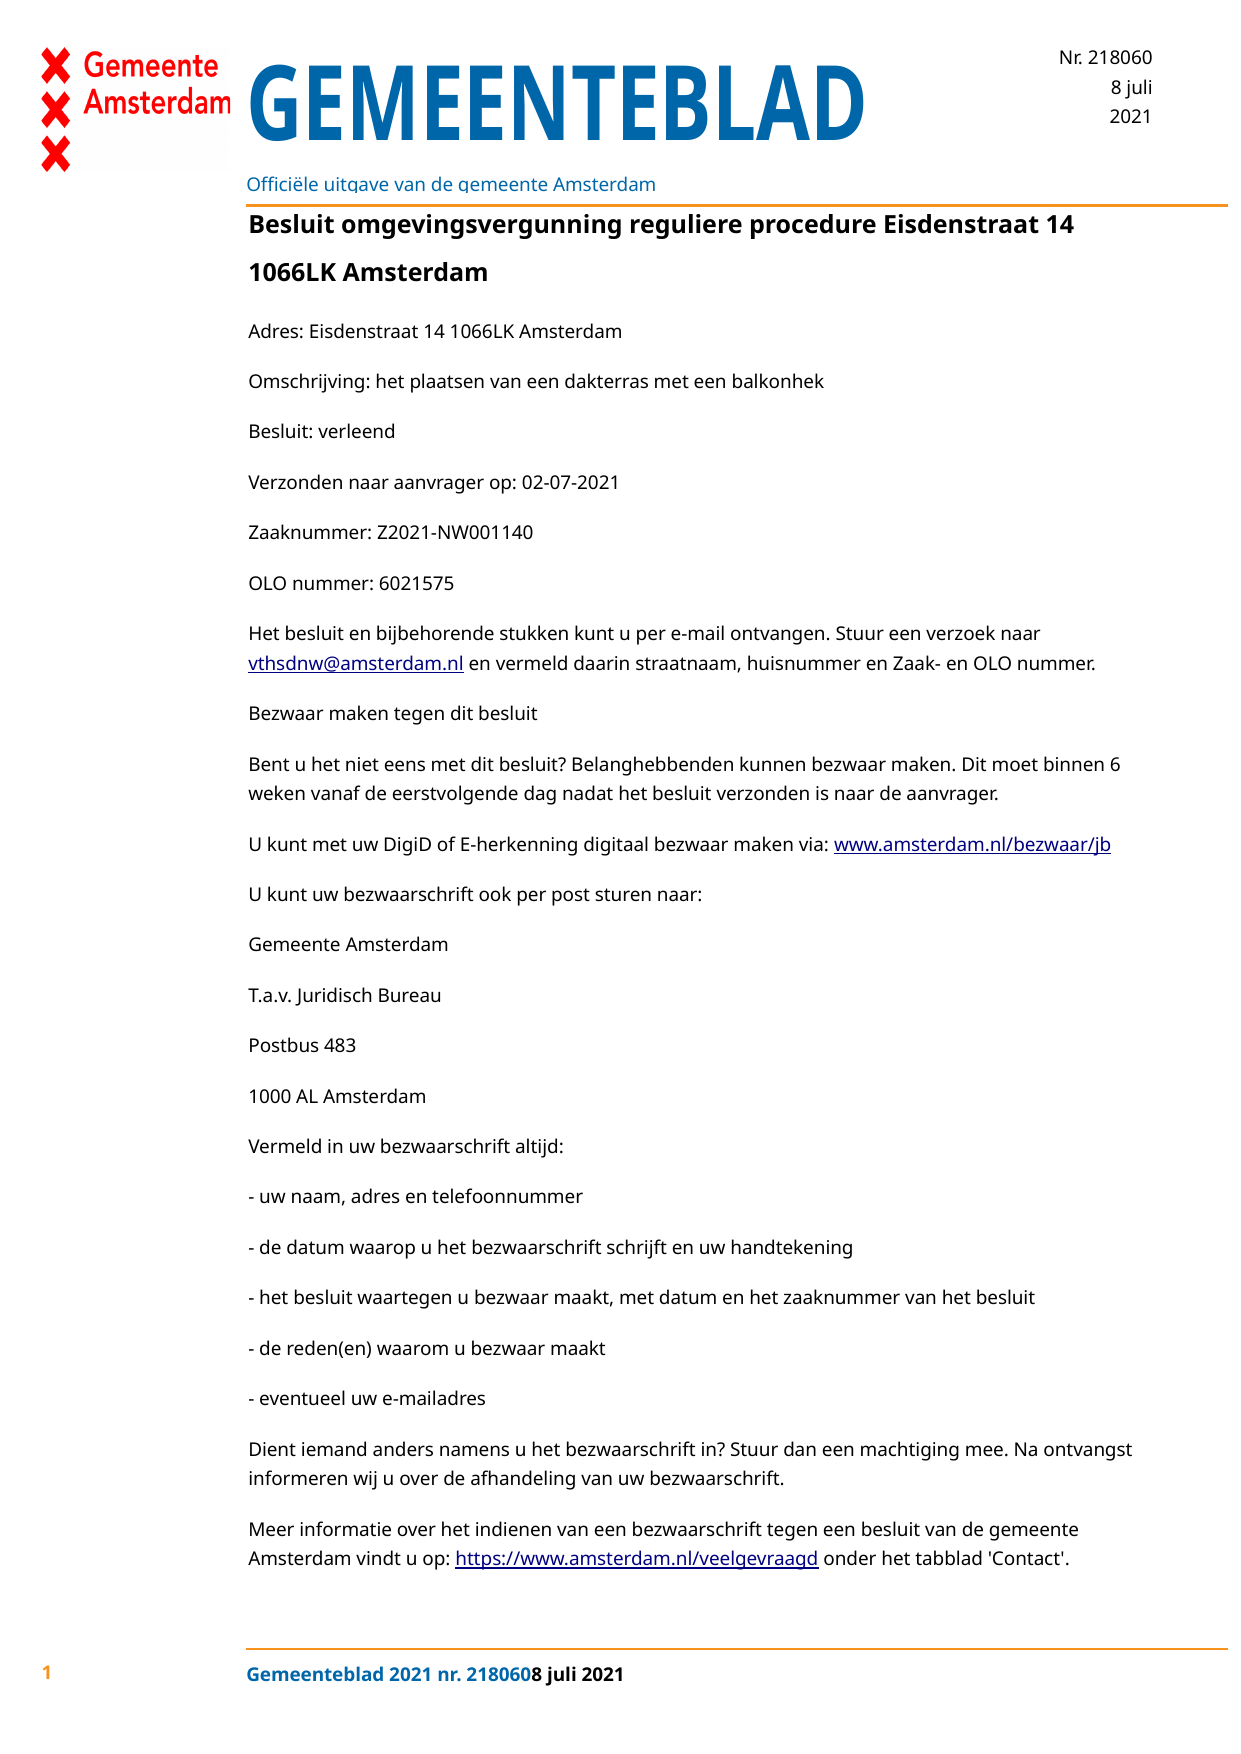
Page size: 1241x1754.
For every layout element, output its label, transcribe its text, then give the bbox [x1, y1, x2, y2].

text - de reden(en) waarom u bezwaar maakt [248, 1335, 1152, 1361]
text T.a.v. Juridisch Bureau [248, 982, 1152, 1008]
text Adres: Eisdenstraat 14 1066LK Amsterdam [248, 318, 1152, 344]
picture [41, 47, 231, 172]
text Verzonden naar aanvrager op: 02-07-2021 [248, 469, 1152, 495]
text Bezwaar maken tegen dit besluit [248, 700, 1152, 726]
text OLO nummer: 6021575 [248, 570, 1152, 596]
text 1000 AL Amsterdam [248, 1083, 1152, 1109]
text - uw naam, adres en telefoonnummer [248, 1184, 1152, 1209]
text Bent u het niet eens met dit besluit? Belanghebbenden kunnen bezwaar maken. Dit moet binnen 6 weken vanaf de eerstvolgende dag nadat het besluit verzonden is naar de aanvrager. [248, 751, 1152, 806]
text U kunt uw bezwaarschrift ook per post sturen naar: [248, 881, 1152, 907]
text U kunt met uw DigiD of E-herkenning digitaal bezwaar maken via: www.amsterdam.nl/bezwaar/jb [248, 831, 1152, 857]
text Dient iemand anders namens u het bezwaarschrift in? Stuur dan een machtiging mee. Na ontvangst informeren wij u over de afhandeling van uw bezwaarschrift. [248, 1436, 1152, 1491]
text Vermeld in uw bezwaarschrift altijd: [248, 1133, 1152, 1159]
text - het besluit waartegen u bezwaar maakt, met datum en het zaaknummer van het besluit [248, 1284, 1152, 1310]
text Omschrijving: het plaatsen van een dakterras met een balkonhek [248, 368, 1152, 394]
text Besluit omgevingsvergunning reguliere procedure Eisdenstraat 14 1066LK Amsterdam [248, 207, 1152, 288]
text Gemeente Amsterdam [248, 932, 1152, 957]
text Zaaknummer: Z2021-NW001140 [248, 519, 1152, 545]
text Besluit: verleend [248, 419, 1152, 444]
text - eventueel uw e-mailadres [248, 1385, 1152, 1411]
text Het besluit en bijbehorende stukken kunt u per e-mail ontvangen. Stuur een verzoek naar vthsdnw@amsterdam.nl en vermeld daarin straatnaam, huisnummer en Zaak- en OLO nummer. [248, 620, 1152, 676]
text Postbus 483 [248, 1032, 1152, 1058]
text Meer informatie over het indienen van een bezwaarschrift tegen een besluit van de gemeente Amsterdam vindt u op: https://www.amsterdam.nl/veelgevraagd onder het tabblad 'Contact'. [248, 1516, 1152, 1571]
text - de datum waarop u het bezwaarschrift schrijft en uw handtekening [248, 1234, 1152, 1260]
